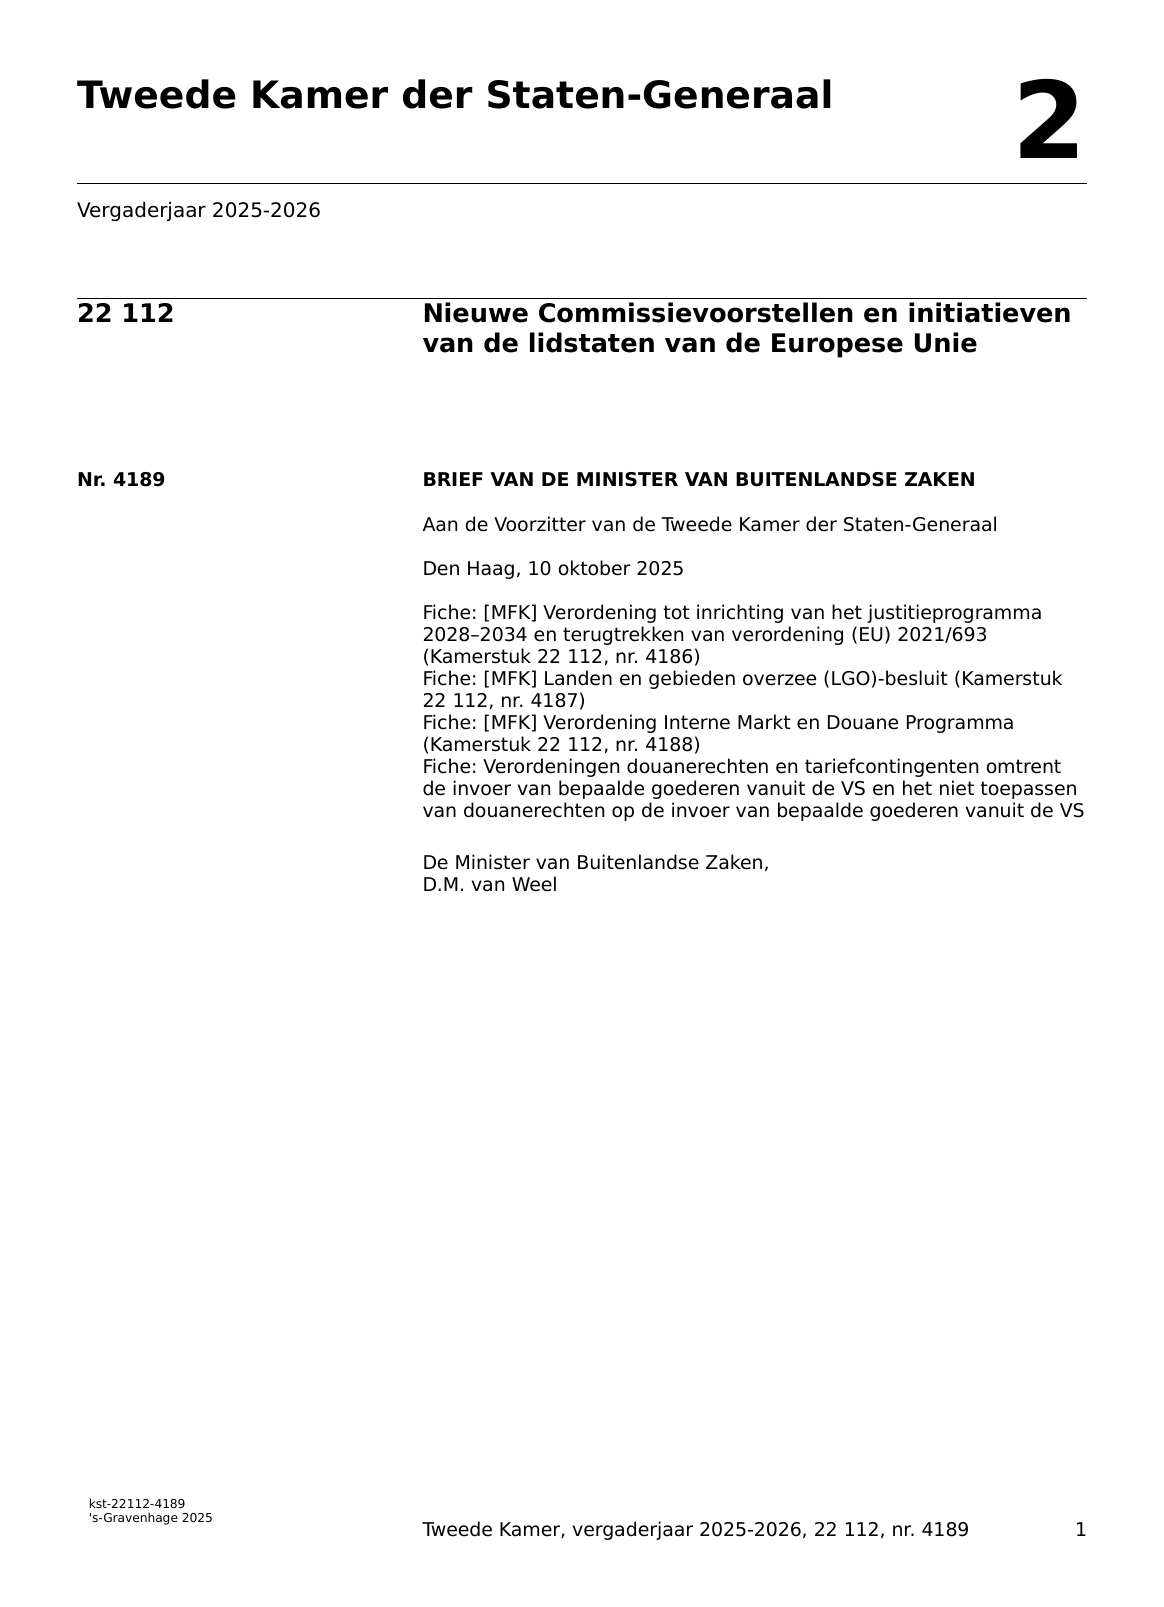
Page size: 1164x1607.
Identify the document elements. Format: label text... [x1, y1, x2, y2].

text Fiche: Verordeningen douanerechten en tariefcontingenten omtrent de invoer van bepaalde goederen vanuit de VS en het niet toepassen van douanerechten op de invoer van bepaalde goederen vanuit de VS [422, 756, 1087, 822]
table_header Tweede Kamer der Staten-Generaal [77, 59, 886, 183]
subtitle 22 112 Nieuwe Commissievoorstellen en initiatieven van de lidstaten van de Europese Unie [77, 299, 1087, 358]
text Fiche: [MFK] Verordening Interne Markt en Douane Programma (Kamerstuk 22 112, nr. 4188) [422, 712, 1087, 756]
text Den Haag, 10 oktober 2025 [422, 558, 1087, 580]
text kst-22112-4189 [88, 1497, 323, 1511]
text Fiche: [MFK] Landen en gebieden overzee (LGO)-besluit (Kamerstuk 22 112, nr. 4187) [422, 668, 1087, 712]
text De Minister van Buitenlandse Zaken, D.M. van Weel [422, 852, 1087, 896]
table_header 2 [886, 59, 1087, 183]
table_cell Vergaderjaar 2025-2026 [77, 184, 1087, 298]
subtitle Nr. 4189 BRIEF VAN DE MINISTER VAN BUITENLANDSE ZAKEN [77, 469, 1087, 491]
text Fiche: [MFK] Verordening tot inrichting van het justitieprogramma 2028–2034 en terugtrekken van verordening (EU) 2021/693 (Kamerstuk 22 112, nr. 4186) [422, 602, 1087, 668]
text 's-Gravenhage 2025 [88, 1511, 323, 1525]
text Aan de Voorzitter van de Tweede Kamer der Staten-Generaal [422, 513, 1087, 536]
